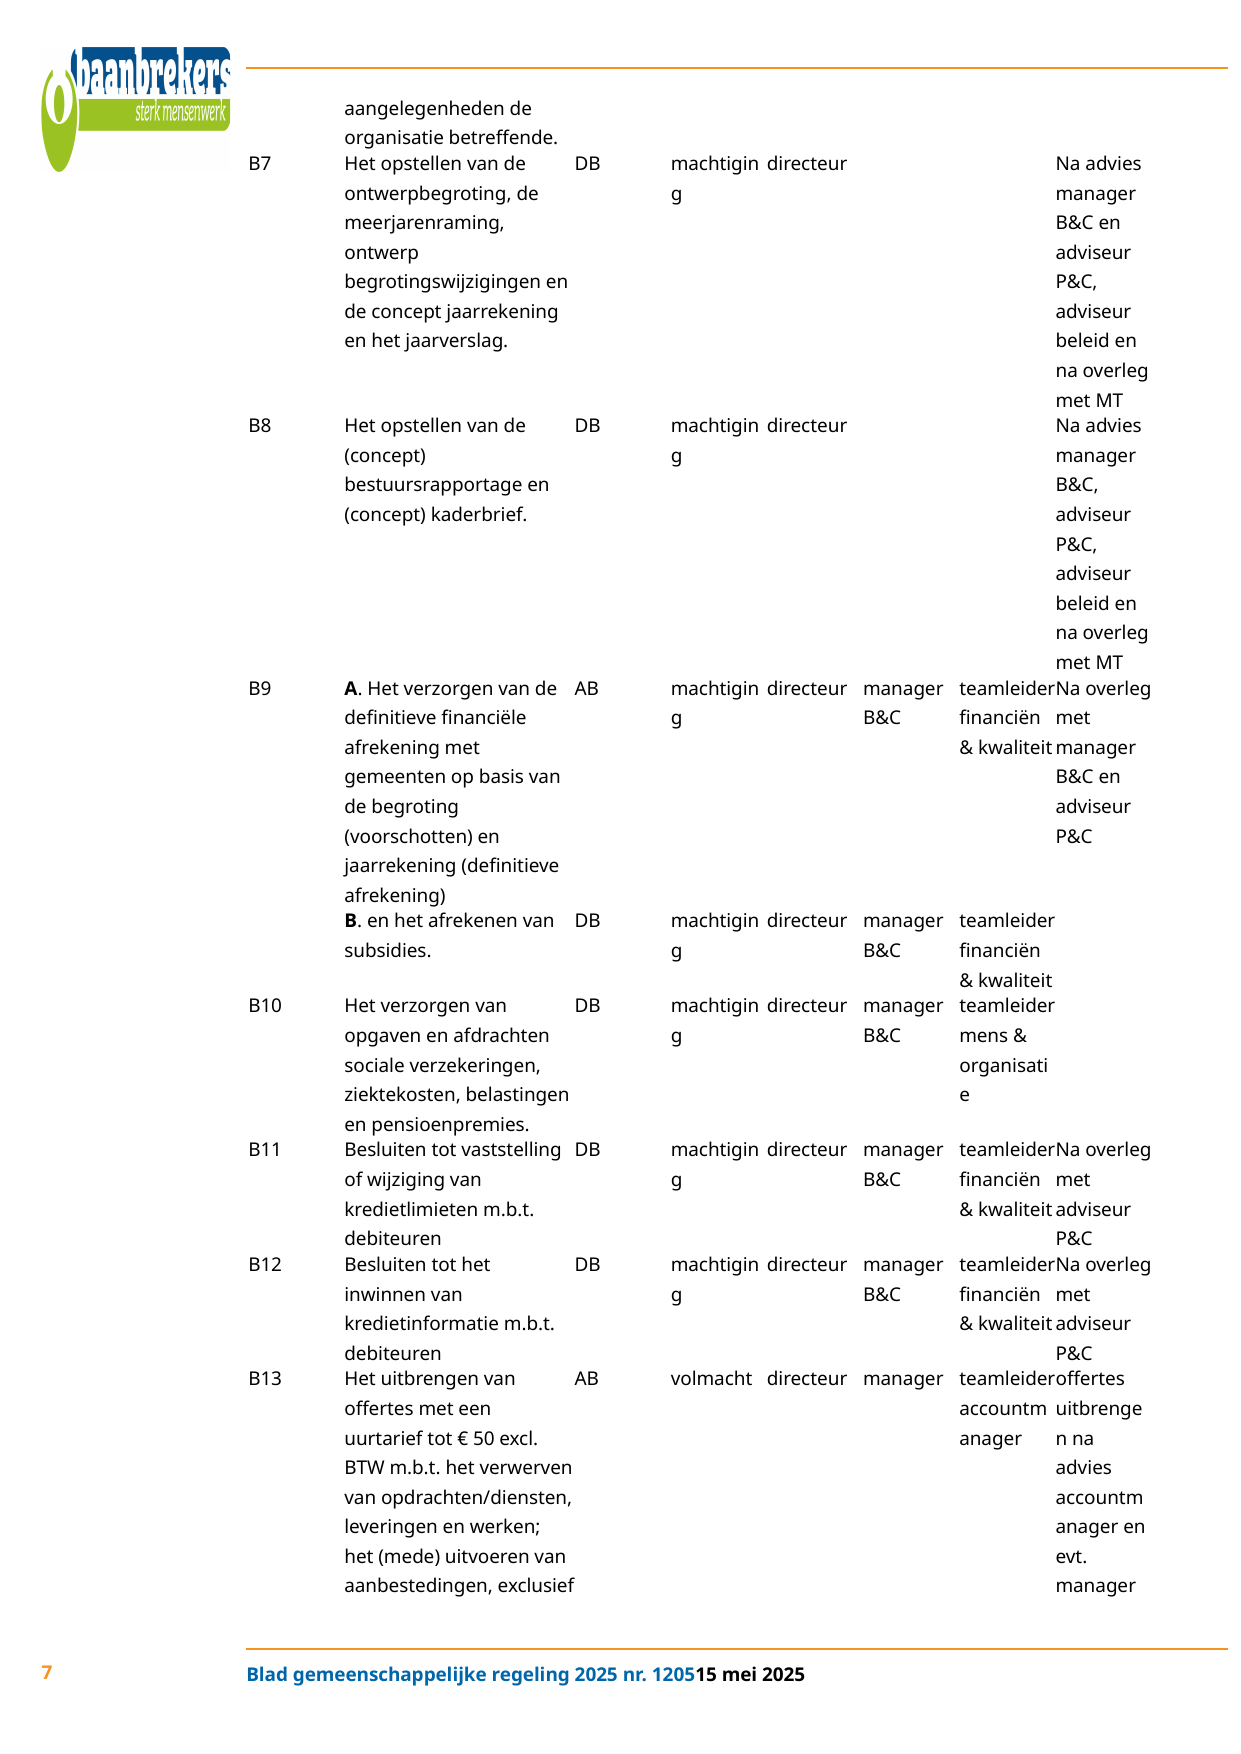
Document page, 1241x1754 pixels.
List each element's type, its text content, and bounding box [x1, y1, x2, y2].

table_cell directeur [767, 675, 863, 908]
table_cell teamleider financiën & kwaliteit [959, 1137, 1055, 1251]
table_cell Het opstellen van de (concept) bestuursrapportage en (concept) kaderbrief. [344, 413, 574, 675]
table_cell teamleider financiën & kwaliteit [959, 908, 1055, 993]
table_cell B. en het afrekenen van subsidies. [344, 908, 574, 993]
table_cell Na overleg met adviseur P&C [1055, 1251, 1152, 1366]
table_cell manager B&C [863, 908, 959, 993]
table_cell aangelegenheden de organisatie betreffende. [344, 95, 574, 150]
table_cell [863, 95, 959, 150]
table_cell B7 [248, 150, 344, 412]
table_cell teamleider mens & organisatie [959, 993, 1055, 1137]
table_cell B13 [248, 1366, 344, 1598]
table_cell AB [574, 1366, 671, 1598]
table_cell [574, 95, 671, 150]
table_cell Besluiten tot het inwinnen van kredietinformatie m.b.t. debiteuren [344, 1251, 574, 1366]
table_cell directeur [767, 908, 863, 993]
table_cell teamleider financiën & kwaliteit [959, 675, 1055, 908]
table_cell [248, 95, 344, 150]
table_cell B8 [248, 413, 344, 675]
table_cell DB [574, 908, 671, 993]
table_cell [1055, 908, 1152, 993]
table_cell A. Het verzorgen van de definitieve financiële afrekening met gemeenten op basis van de begroting (voorschotten) en jaarrekening (definitieve afrekening) [344, 675, 574, 908]
table_cell B12 [248, 1251, 344, 1366]
picture [41, 47, 231, 172]
table_cell machtiging [671, 993, 767, 1137]
table_cell [863, 150, 959, 412]
table_cell B9 [248, 675, 344, 908]
table_cell DB [574, 413, 671, 675]
table_cell directeur [767, 1251, 863, 1366]
table_cell AB [574, 675, 671, 908]
table_cell Na advies manager B&C, adviseur P&C, adviseur beleid en na overleg met MT [1055, 413, 1152, 675]
table_cell DB [574, 150, 671, 412]
table_cell DB [574, 993, 671, 1137]
table_cell Na advies manager B&C en adviseur P&C, adviseur beleid en na overleg met MT [1055, 150, 1152, 412]
table_cell directeur [767, 1137, 863, 1251]
table_cell machtiging [671, 1137, 767, 1251]
table_cell [959, 150, 1055, 412]
table_cell manager B&C [863, 993, 959, 1137]
table_cell B11 [248, 1137, 344, 1251]
table_cell teamleider accountmanager [959, 1366, 1055, 1598]
table_cell offertes uitbrengen na advies accountmanager en evt. manager [1055, 1366, 1152, 1598]
table_cell manager B&C [863, 1251, 959, 1366]
table_cell manager B&C [863, 1137, 959, 1251]
table_cell directeur [767, 993, 863, 1137]
table_cell Het opstellen van de ontwerpbegroting, de meerjarenraming, ontwerp begrotingswijzigingen en de concept jaarrekening en het jaarverslag. [344, 150, 574, 412]
table_cell B10 [248, 993, 344, 1137]
table_cell machtiging [671, 908, 767, 993]
table_cell manager B&C [863, 675, 959, 908]
table_cell [1055, 95, 1152, 150]
table_cell volmacht [671, 1366, 767, 1598]
table_cell DB [574, 1251, 671, 1366]
table_cell [959, 413, 1055, 675]
table_cell Na overleg met manager B&C en adviseur P&C [1055, 675, 1152, 908]
table_cell [959, 95, 1055, 150]
table_cell directeur [767, 1366, 863, 1598]
table_cell machtiging [671, 413, 767, 675]
table_cell DB [574, 1137, 671, 1251]
table_cell machtiging [671, 150, 767, 412]
table_cell [1055, 993, 1152, 1137]
table_cell Na overleg met adviseur P&C [1055, 1137, 1152, 1251]
table_cell [248, 908, 344, 993]
table_cell directeur [767, 150, 863, 412]
table_cell Het verzorgen van opgaven en afdrachten sociale verzekeringen, ziektekosten, belastingen en pensioenpremies. [344, 993, 574, 1137]
table_cell manager [863, 1366, 959, 1598]
table_cell Het uitbrengen van offertes met een uurtarief tot € 50 excl. BTW m.b.t. het verwerven van opdrachten/diensten, leveringen en werken; het (mede) uitvoeren van aanbestedingen, exclusief [344, 1366, 574, 1598]
table_cell [863, 413, 959, 675]
table_cell directeur [767, 413, 863, 675]
table_cell Besluiten tot vaststelling of wijziging van kredietlimieten m.b.t. debiteuren [344, 1137, 574, 1251]
table_cell teamleider financiën & kwaliteit [959, 1251, 1055, 1366]
table_cell machtiging [671, 1251, 767, 1366]
table_cell [767, 95, 863, 150]
table_cell machtiging [671, 675, 767, 908]
table_cell [671, 95, 767, 150]
